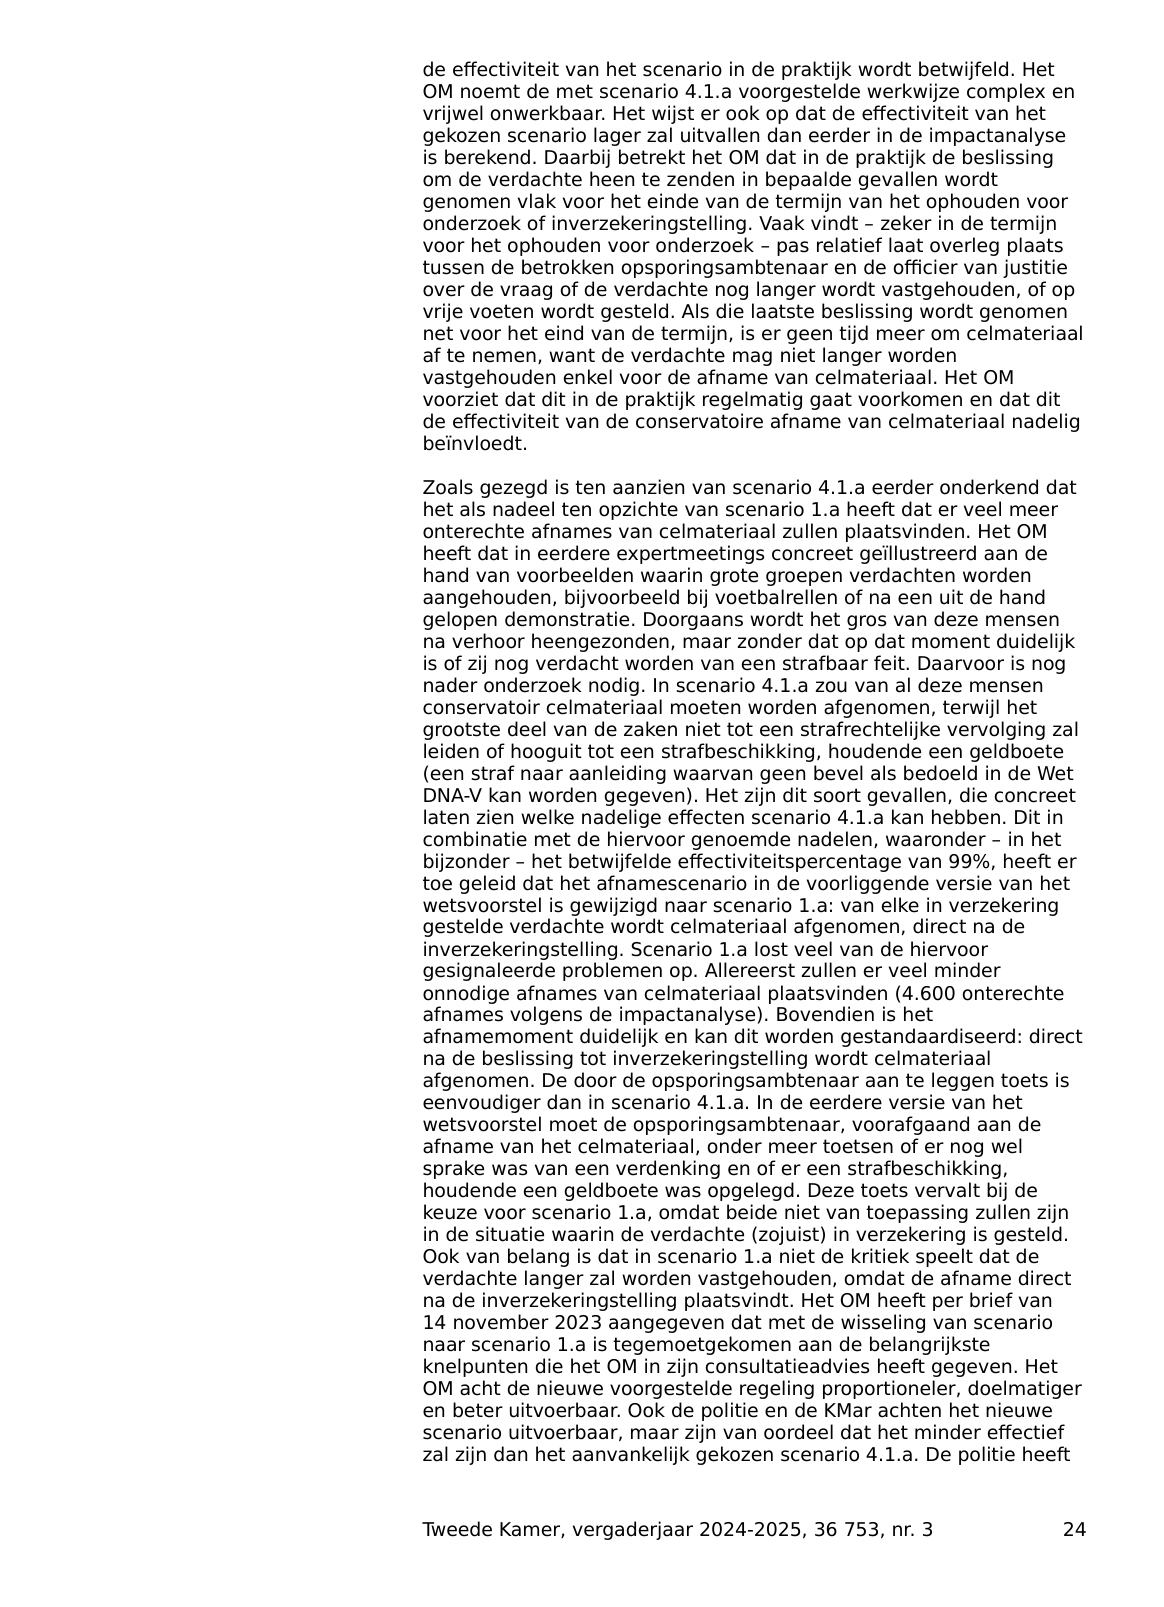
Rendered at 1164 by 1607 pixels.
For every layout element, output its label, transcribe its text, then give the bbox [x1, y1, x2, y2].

text de effectiviteit van het scenario in de praktijk wordt betwijfeld. Het OM noemt de met scenario 4.1.a voorgestelde werkwijze complex en vrijwel onwerkbaar. Het wijst er ook op dat de effectiviteit van het gekozen scenario lager zal uitvallen dan eerder in de impactanalyse is berekend. Daarbij betrekt het OM dat in de praktijk de beslissing om de verdachte heen te zenden in bepaalde gevallen wordt genomen vlak voor het einde van de termijn van het ophouden voor onderzoek of inverzekeringstelling. Vaak vindt – zeker in de termijn voor het ophouden voor onderzoek – pas relatief laat overleg plaats tussen de betrokken opsporingsambtenaar en de officier van justitie over de vraag of de verdachte nog langer wordt vastgehouden, of op vrije voeten wordt gesteld. Als die laatste beslissing wordt genomen net voor het eind van de termijn, is er geen tijd meer om celmateriaal af te nemen, want de verdachte mag niet langer worden vastgehouden enkel voor de afname van celmateriaal. Het OM voorziet dat dit in de praktijk regelmatig gaat voorkomen en dat dit de effectiviteit van de conservatoire afname van celmateriaal nadelig beïnvloedt. [422, 59, 1087, 455]
text Zoals gezegd is ten aanzien van scenario 4.1.a eerder onderkend dat het als nadeel ten opzichte van scenario 1.a heeft dat er veel meer onterechte afnames van celmateriaal zullen plaatsvinden. Het OM heeft dat in eerdere expertmeetings concreet geïllustreerd aan de hand van voorbeelden waarin grote groepen verdachten worden aangehouden, bijvoorbeeld bij voetbalrellen of na een uit de hand gelopen demonstratie. Doorgaans wordt het gros van deze mensen na verhoor heengezonden, maar zonder dat op dat moment duidelijk is of zij nog verdacht worden van een strafbaar feit. Daarvoor is nog nader onderzoek nodig. In scenario 4.1.a zou van al deze mensen conservatoir celmateriaal moeten worden afgenomen, terwijl het grootste deel van de zaken niet tot een strafrechtelijke vervolging zal leiden of hooguit tot een strafbeschikking, houdende een geldboete (een straf naar aanleiding waarvan geen bevel als bedoeld in de Wet DNA-V kan worden gegeven). Het zijn dit soort gevallen, die concreet laten zien welke nadelige effecten scenario 4.1.a kan hebben. Dit in combinatie met de hiervoor genoemde nadelen, waaronder – in het bijzonder – het betwijfelde effectiviteitspercentage van 99%, heeft er toe geleid dat het afnamescenario in de voorliggende versie van het wetsvoorstel is gewijzigd naar scenario 1.a: van elke in verzekering gestelde verdachte wordt celmateriaal afgenomen, direct na de inverzekeringstelling. Scenario 1.a lost veel van de hiervoor gesignaleerde problemen op. Allereerst zullen er veel minder onnodige afnames van celmateriaal plaatsvinden (4.600 onterechte afnames volgens de impactanalyse). Bovendien is het afnamemoment duidelijk en kan dit worden gestandaardiseerd: direct na de beslissing tot inverzekeringstelling wordt celmateriaal afgenomen. De door de opsporingsambtenaar aan te leggen toets is eenvoudiger dan in scenario 4.1.a. In de eerdere versie van het wetsvoorstel moet de opsporingsambtenaar, voorafgaand aan de afname van het celmateriaal, onder meer toetsen of er nog wel sprake was van een verdenking en of er een strafbeschikking, houdende een geldboete was opgelegd. Deze toets vervalt bij de keuze voor scenario 1.a, omdat beide niet van toepassing zullen zijn in de situatie waarin de verdachte (zojuist) in verzekering is gesteld. Ook van belang is dat in scenario 1.a niet de kritiek speelt dat de verdachte langer zal worden vastgehouden, omdat de afname direct na de inverzekeringstelling plaatsvindt. Het OM heeft per brief van 14 november 2023 aangegeven dat met de wisseling van scenario naar scenario 1.a is tegemoetgekomen aan de belangrijkste knelpunten die het OM in zijn consultatieadvies heeft gegeven. Het OM acht de nieuwe voorgestelde regeling proportioneler, doelmatiger en beter uitvoerbaar. Ook de politie en de KMar achten het nieuwe scenario uitvoerbaar, maar zijn van oordeel dat het minder effectief zal zijn dan het aanvankelijk gekozen scenario 4.1.a. De politie heeft [422, 477, 1087, 1466]
